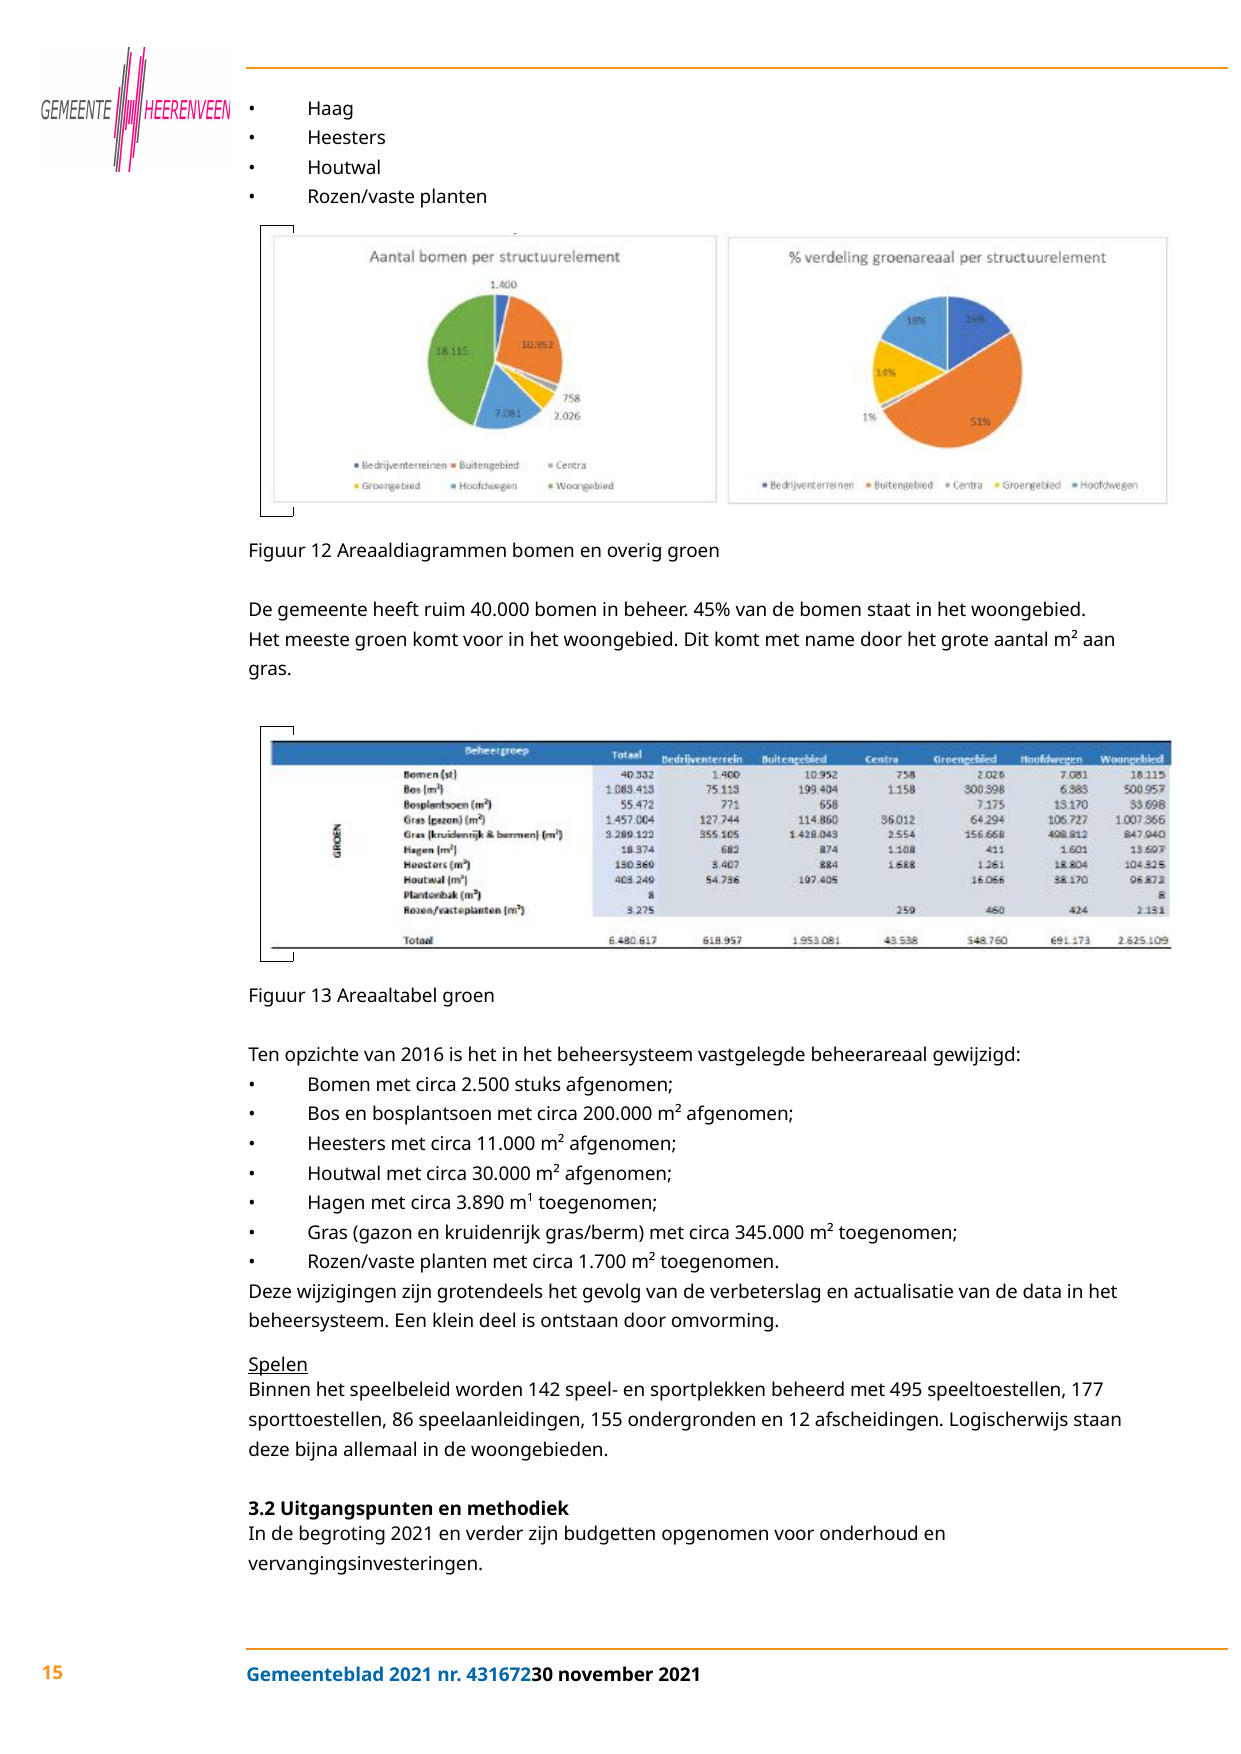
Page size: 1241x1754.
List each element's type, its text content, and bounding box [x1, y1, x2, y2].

list Hagen met circa 3.890 m1 toegenomen; [248, 1189, 1152, 1215]
text 3.2 Uitgangspunten en methodiek [248, 1495, 1152, 1521]
list Houtwal [248, 154, 1152, 180]
text Figuur 12 Areaaldiagrammen bomen en overig groen [248, 537, 1152, 563]
text De gemeente heeft ruim 40.000 bomen in beheer. 45% van de bomen staat in het woongebied. [248, 596, 1152, 622]
list Rozen/vaste planten met circa 1.700 m² toegenomen. [248, 1248, 1152, 1274]
text Ten opzichte van 2016 is het in het beheersysteem vastgelegde beheerareaal gewijzigd: [248, 1041, 1152, 1067]
text Deze wijzigingen zijn grotendeels het gevolg van de verbeterslag en actualisatie van de data in het beheersysteem. Een klein deel is ontstaan door omvorming. [248, 1278, 1152, 1333]
picture [41, 47, 231, 172]
list Bos en bosplantsoen met circa 200.000 m² afgenomen; [248, 1101, 1152, 1126]
list Gras (gazon en kruidenrijk gras/berm) met circa 345.000 m² toegenomen; [248, 1219, 1152, 1245]
text Het meeste groen komt voor in het woongebied. Dit komt met name door het grote aantal m² aan gras. [248, 626, 1152, 681]
list Houtwal met circa 30.000 m² afgenomen; [248, 1160, 1152, 1186]
list Heesters [248, 124, 1152, 150]
list Bomen met circa 2.500 stuks afgenomen; [248, 1071, 1152, 1097]
picture [268, 735, 1173, 952]
list Heesters met circa 11.000 m² afgenomen; [248, 1130, 1152, 1156]
text In de begroting 2021 en verder zijn budgetten opgenomen voor onderhoud en vervangingsinvesteringen. [248, 1521, 1152, 1576]
text Binnen het speelbeleid worden 142 speel- en sportplekken beheerd met 495 speeltoestellen, 177 sporttoestellen, 86 speelaanleidingen, 155 ondergronden en 12 afscheidingen. Logischerwijs staan deze bijna allemaal in de woongebieden. [248, 1377, 1152, 1461]
list Rozen/vaste planten [248, 183, 1152, 209]
text Figuur 13 Areaaltabel groen [248, 982, 1152, 1008]
list Haag [248, 95, 1152, 121]
picture [268, 233, 1173, 507]
text Spelen [248, 1351, 1152, 1377]
